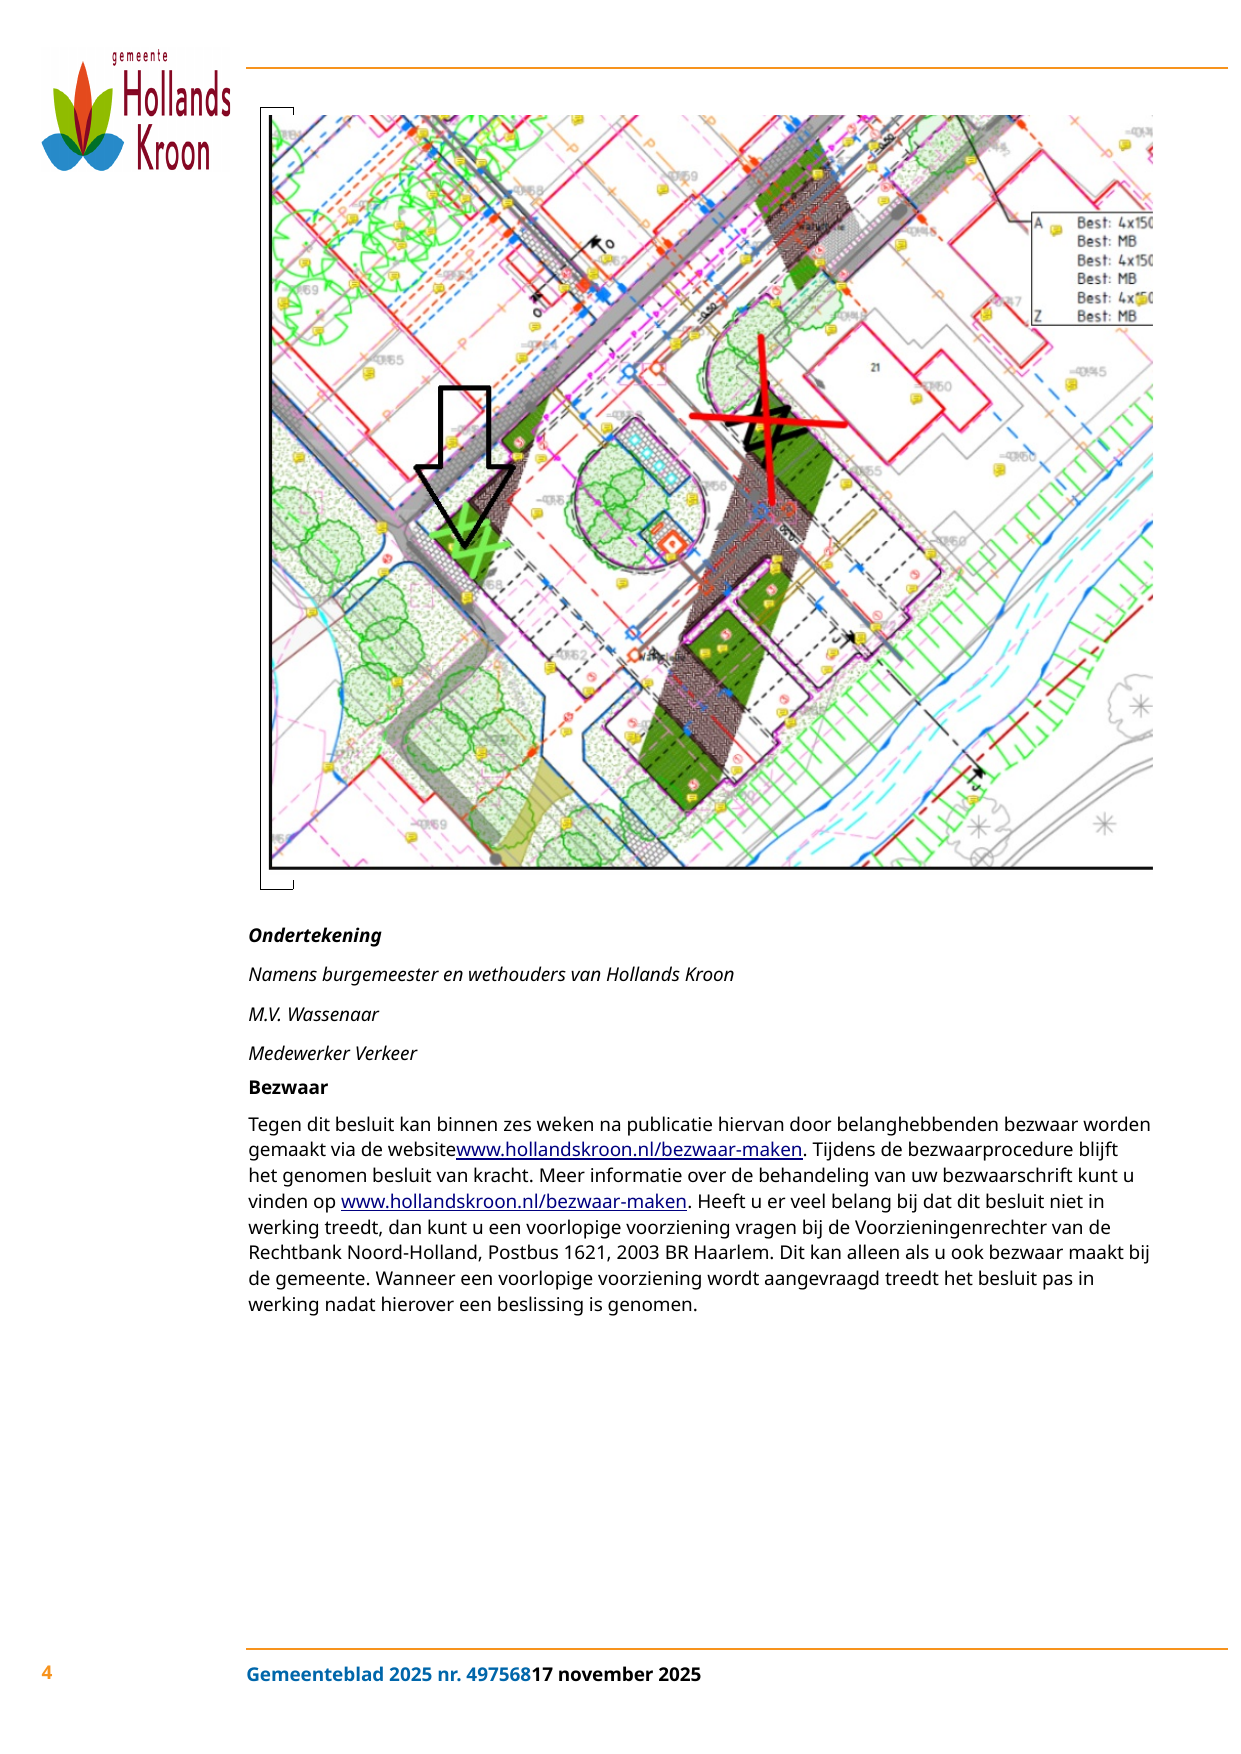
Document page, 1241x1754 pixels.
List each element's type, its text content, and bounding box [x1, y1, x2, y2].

text Bezwaar [248, 1074, 1152, 1100]
picture [268, 115, 1155, 880]
text Tegen dit besluit kan binnen zes weken na publicatie hiervan door belanghebbenden bezwaar worden gemaakt via de websitewww.hollandskroon.nl/bezwaar-maken. Tijdens de bezwaarprocedure blijft het genomen besluit van kracht. Meer informatie over de behandeling van uw bezwaarschrift kunt u vinden op www.hollandskroon.nl/bezwaar-maken. Heeft u er veel belang bij dat dit besluit niet in werking treedt, dan kunt u een voorlopige voorziening vragen bij de Voorzieningenrechter van de Rechtbank Noord-Holland, Postbus 1621, 2003 BR Haarlem. Dit kan alleen als u ook bezwaar maakt bij de gemeente. Wanneer een voorlopige voorziening wordt aangevraagd treedt het besluit pas in werking nadat hierover een beslissing is genomen. [248, 1111, 1152, 1317]
text Ondertekening [248, 922, 1152, 948]
text M.V. Wassenaar [248, 1001, 1152, 1027]
picture [41, 47, 231, 172]
text Namens burgemeester en wethouders van Hollands Kroon [248, 962, 1152, 987]
text Medewerker Verkeer [248, 1040, 1152, 1066]
